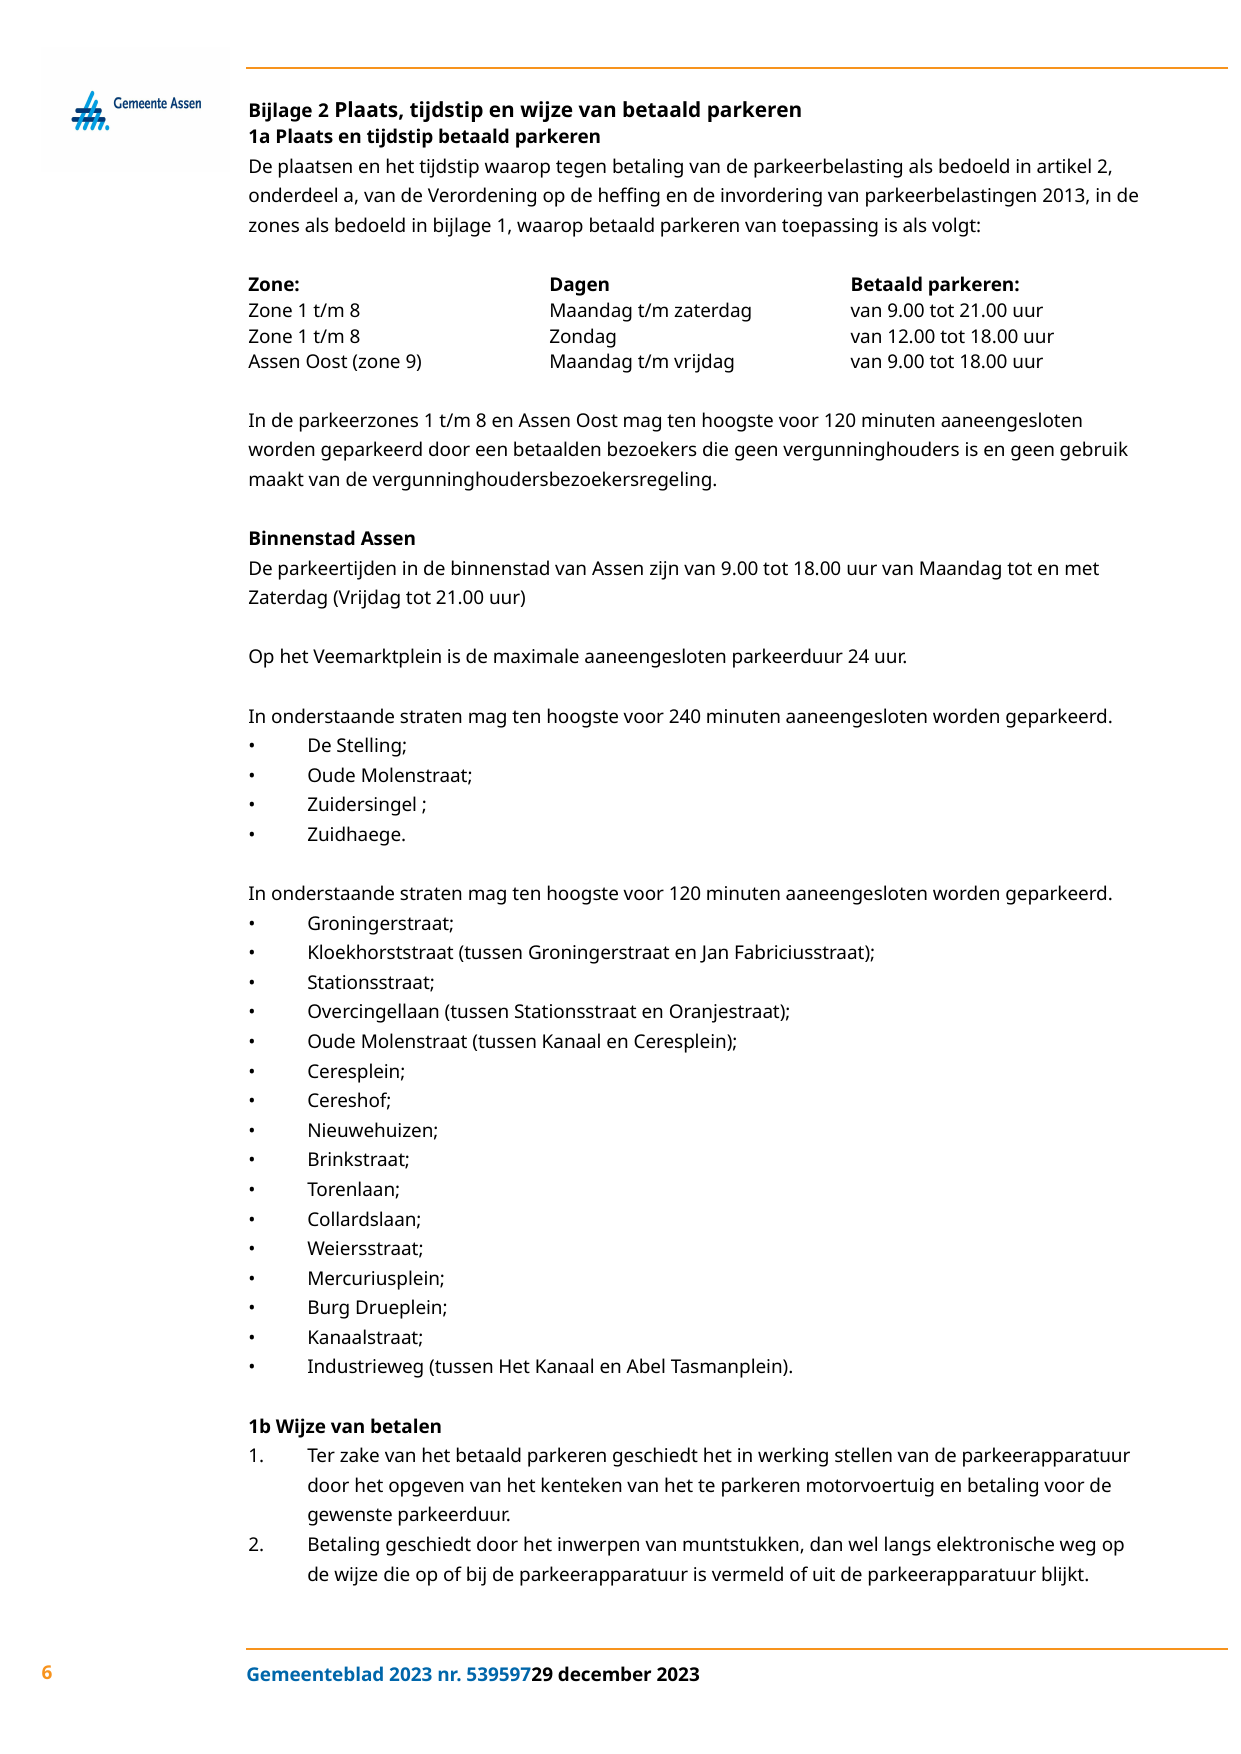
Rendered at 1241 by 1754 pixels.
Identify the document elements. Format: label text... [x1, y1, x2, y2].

text Binnenstad Assen [248, 525, 1152, 551]
picture [41, 47, 231, 172]
list Ceresplein; [248, 1058, 1152, 1084]
list Weiersstraat; [248, 1235, 1152, 1261]
text Bijlage 2 Plaats, tijdstip en wijze van betaald parkeren [248, 95, 1152, 123]
list Burg Drueplein; [248, 1294, 1152, 1320]
list Zuidersingel ; [248, 792, 1152, 817]
text De parkeertijden in de binnenstad van Assen zijn van 9.00 tot 18.00 uur van Maandag tot en met Zaterdag (Vrijdag tot 21.00 uur) [248, 555, 1152, 610]
list Brinkstraat; [248, 1147, 1152, 1172]
list Stationsstraat; [248, 969, 1152, 995]
text In onderstaande straten mag ten hoogste voor 240 minuten aaneengesloten worden geparkeerd. [248, 703, 1152, 729]
table_cell van 12.00 tot 18.00 uur [850, 323, 1152, 348]
list Groningerstraat; [248, 910, 1152, 936]
text In de parkeerzones 1 t/m 8 en Assen Oost mag ten hoogste voor 120 minuten aaneengesloten worden geparkeerd door een betaalden bezoekers die geen vergunninghouders is en geen gebruik maakt van de vergunninghoudersbezoekersregeling. [248, 407, 1152, 492]
list Torenlaan; [248, 1176, 1152, 1202]
text 1a Plaats en tijdstip betaald parkeren [248, 123, 1152, 149]
table_header Dagen [549, 271, 850, 297]
list Zuidhaege. [248, 821, 1152, 847]
list Collardslaan; [248, 1206, 1152, 1232]
list De Stelling; [248, 732, 1152, 758]
table_cell Assen Oost (zone 9) [248, 349, 549, 374]
list Betaling geschiedt door het inwerpen van muntstukken, dan wel langs elektronische weg op de wijze die op of bij de parkeerapparatuur is vermeld of uit de parkeerapparatuur blijkt. [248, 1531, 1152, 1587]
text In onderstaande straten mag ten hoogste voor 120 minuten aaneengesloten worden geparkeerd. [248, 880, 1152, 906]
table_cell van 9.00 tot 18.00 uur [850, 349, 1152, 374]
list Kloekhorststraat (tussen Groningerstraat en Jan Fabriciusstraat); [248, 939, 1152, 965]
list Nieuwehuizen; [248, 1117, 1152, 1143]
list Cereshof; [248, 1087, 1152, 1113]
list Overcingellaan (tussen Stationsstraat en Oranjestraat); [248, 999, 1152, 1024]
text 1b Wijze van betalen [248, 1413, 1152, 1439]
table_header Betaald parkeren: [850, 271, 1152, 297]
list Mercuriusplein; [248, 1265, 1152, 1291]
table_header Zone: [248, 271, 549, 297]
list Industrieweg (tussen Het Kanaal en Abel Tasmanplein). [248, 1354, 1152, 1379]
list Oude Molenstraat (tussen Kanaal en Ceresplein); [248, 1028, 1152, 1054]
table_cell Zone 1 t/m 8 [248, 297, 549, 323]
text Op het Veemarktplein is de maximale aaneengesloten parkeerduur 24 uur. [248, 644, 1152, 669]
text De plaatsen en het tijdstip waarop tegen betaling van de parkeerbelasting als bedoeld in artikel 2, onderdeel a, van de Verordening op de heffing en de invordering van parkeerbelastingen 2013, in de zones als bedoeld in bijlage 1, waarop betaald parkeren van toepassing is als volgt: [248, 153, 1152, 238]
list Ter zake van het betaald parkeren geschiedt het in werking stellen van de parkeerapparatuur door het opgeven van het kenteken van het te parkeren motorvoertuig en betaling voor de gewenste parkeerduur. [248, 1442, 1152, 1527]
table_cell van 9.00 tot 21.00 uur [850, 297, 1152, 323]
table_cell Maandag t/m vrijdag [549, 349, 850, 374]
list Oude Molenstraat; [248, 762, 1152, 788]
table_cell Zone 1 t/m 8 [248, 323, 549, 348]
table_cell Zondag [549, 323, 850, 348]
list Kanaalstraat; [248, 1324, 1152, 1350]
table_cell Maandag t/m zaterdag [549, 297, 850, 323]
